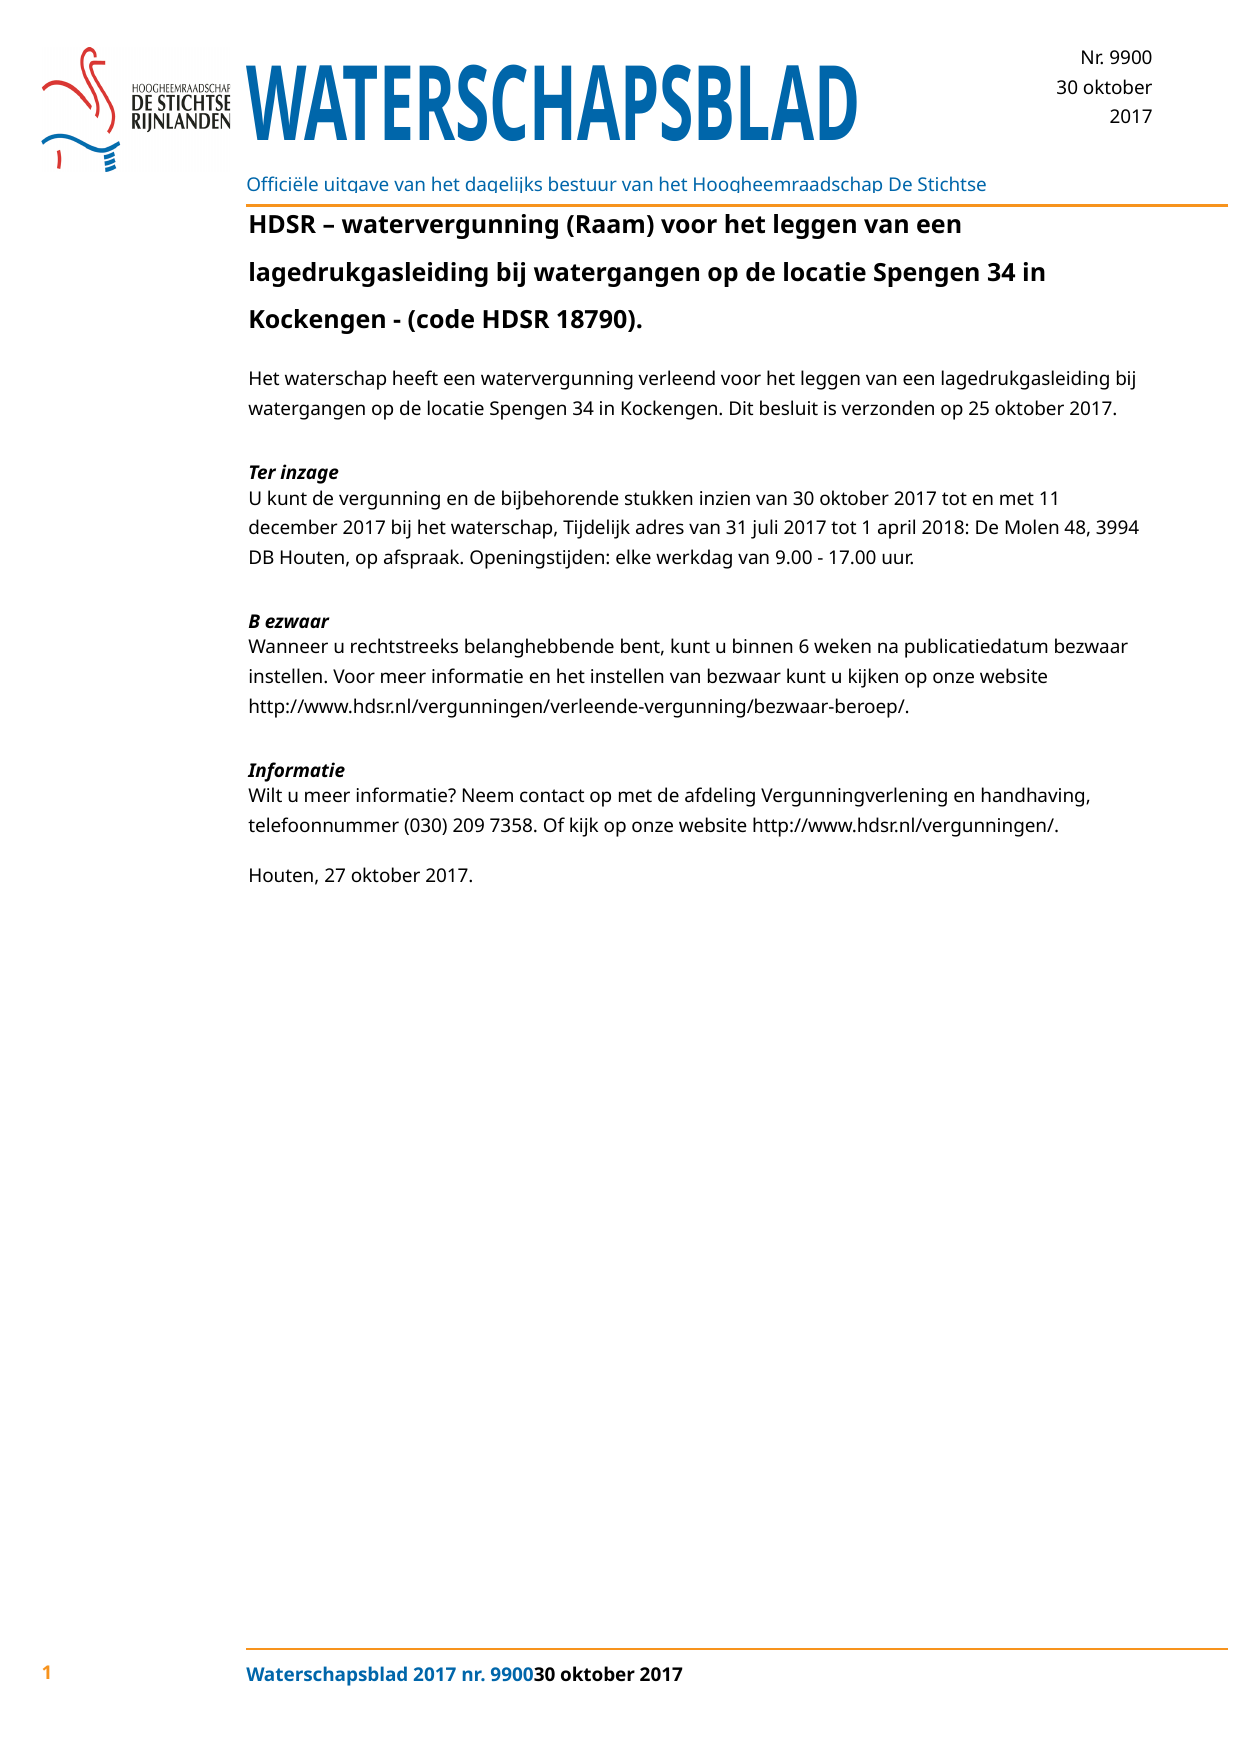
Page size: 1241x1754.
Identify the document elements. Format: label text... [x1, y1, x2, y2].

text Het waterschap heeft een watervergunning verleend voor het leggen van een lagedrukgasleiding bij watergangen op de locatie Spengen 34 in Kockengen. Dit besluit is verzonden op 25 oktober 2017. [248, 366, 1152, 421]
text Ter inzage [248, 459, 1152, 485]
text HDSR – watervergunning (Raam) voor het leggen van een lagedrukgasleiding bij watergangen op de locatie Spengen 34 in Kockengen - (code HDSR 18790). [248, 207, 1152, 336]
text Houten, 27 oktober 2017. [248, 862, 1152, 888]
text U kunt de vergunning en de bijbehorende stukken inzien van 30 oktober 2017 tot en met 11 december 2017 bij het waterschap, Tijdelijk adres van 31 juli 2017 tot 1 april 2018: De Molen 48, 3994 DB Houten, op afspraak. Openingstijden: elke werkdag van 9.00 - 17.00 uur. [248, 485, 1152, 570]
text Informatie [248, 757, 1152, 782]
text Wilt u meer informatie? Neem contact op met de afdeling Vergunningverlening en handhaving, telefoonnummer (030) 209 7358. Of kijk op onze website http://www.hdsr.nl/vergunningen/. [248, 782, 1152, 838]
text Wanneer u rechtstreeks belanghebbende bent, kunt u binnen 6 weken na publicatiedatum bezwaar instellen. Voor meer informatie en het instellen van bezwaar kunt u kijken op onze website http://www.hdsr.nl/vergunningen/verleende-vergunning/bezwaar-beroep/. [248, 634, 1152, 718]
picture [41, 47, 231, 172]
text B ezwaar [248, 608, 1152, 634]
